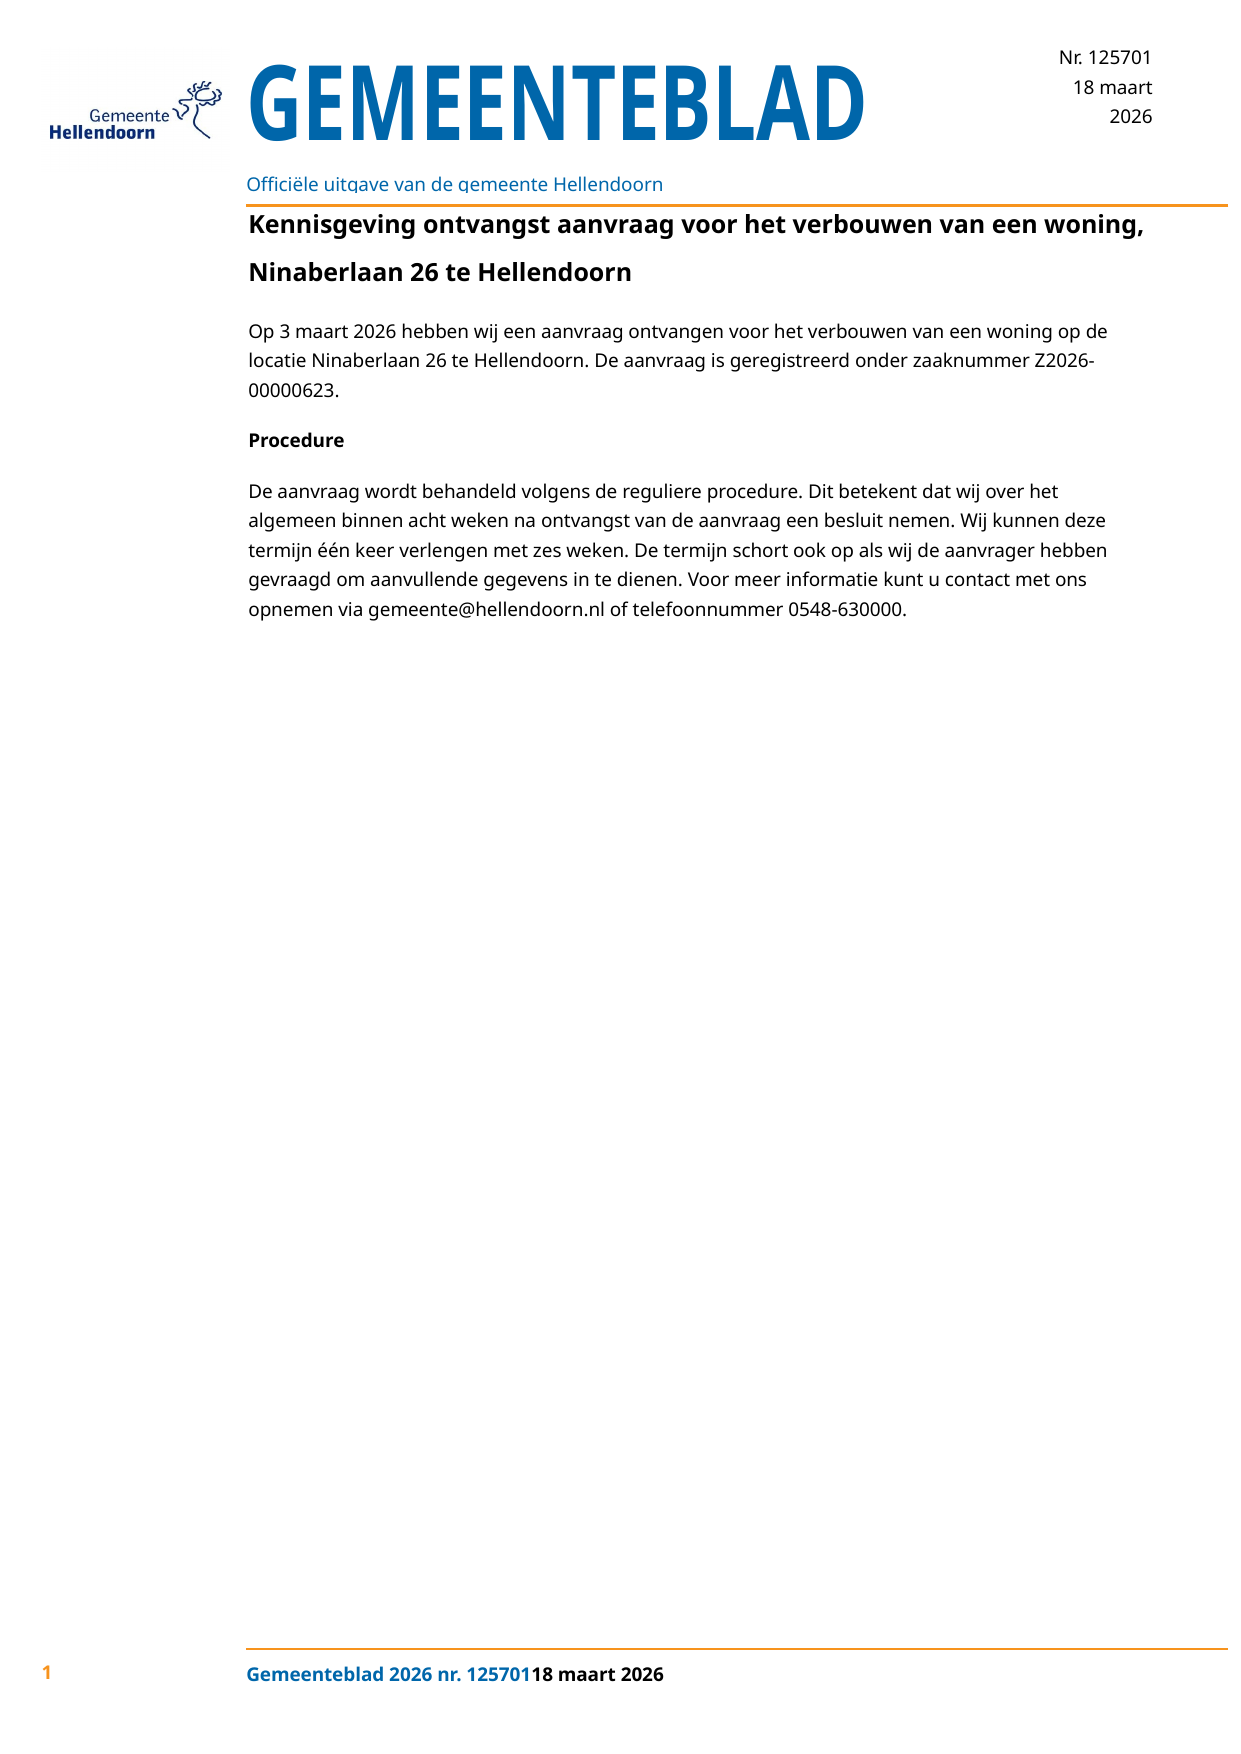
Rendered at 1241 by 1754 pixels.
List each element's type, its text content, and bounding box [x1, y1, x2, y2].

text Op 3 maart 2026 hebben wij een aanvraag ontvangen voor het verbouwen van een woning op de locatie Ninaberlaan 26 te Hellendoorn. De aanvraag is geregistreerd onder zaaknummer Z2026-00000623. [248, 318, 1152, 403]
text Kennisgeving ontvangst aanvraag voor het verbouwen van een woning, Ninaberlaan 26 te Hellendoorn [248, 207, 1152, 288]
text De aanvraag wordt behandeld volgens de reguliere procedure. Dit betekent dat wij over het algemeen binnen acht weken na ontvangst van de aanvraag een besluit nemen. Wij kunnen deze termijn één keer verlengen met zes weken. De termijn schort ook op als wij de aanvrager hebben gevraagd om aanvullende gegevens in te dienen. Voor meer informatie kunt u contact met ons opnemen via gemeente@hellendoorn.nl of telefoonnummer 0548-630000. [248, 478, 1152, 622]
text Procedure [248, 427, 1152, 453]
picture [41, 47, 231, 172]
